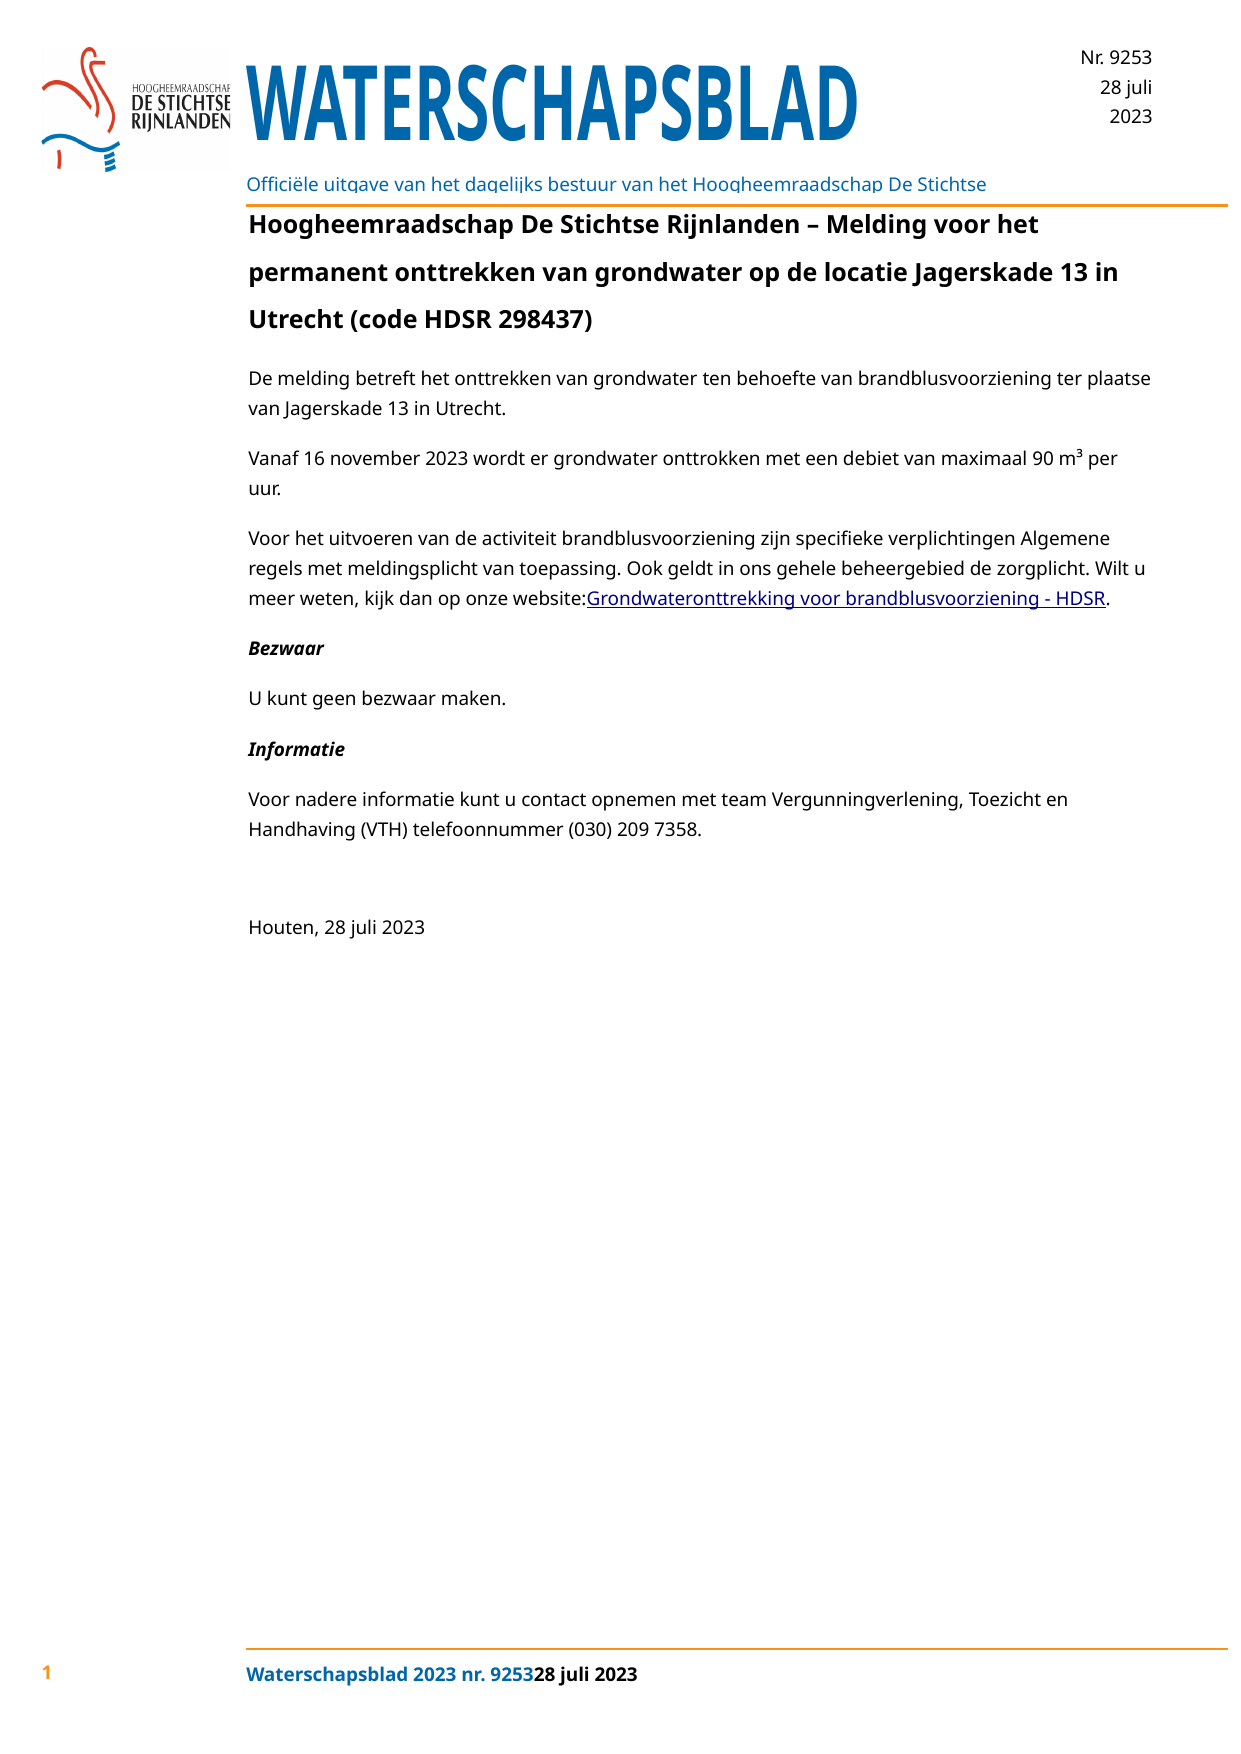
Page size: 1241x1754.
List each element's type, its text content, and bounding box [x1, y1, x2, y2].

text Houten, 28 juli 2023 [248, 914, 1152, 940]
text De melding betreft het onttrekken van grondwater ten behoefte van brandblusvoorziening ter plaatse van Jagerskade 13 in Utrecht. [248, 366, 1152, 421]
text Voor het uitvoeren van de activiteit brandblusvoorziening zijn specifieke verplichtingen Algemene regels met meldingsplicht van toepassing. Ook geldt in ons gehele beheergebied de zorgplicht. Wilt u meer weten, kijk dan op onze website:Grondwateronttrekking voor brandblusvoorziening - HDSR. [248, 526, 1152, 610]
text Vanaf 16 november 2023 wordt er grondwater onttrokken met een debiet van maximaal 90 m³ per uur. [248, 446, 1152, 501]
picture [41, 47, 231, 172]
text Informatie [248, 736, 1152, 762]
text U kunt geen bezwaar maken. [248, 686, 1152, 711]
text Voor nadere informatie kunt u contact opnemen met team Vergunningverlening, Toezicht en Handhaving (VTH) telefoonnummer (030) 209 7358. [248, 786, 1152, 842]
text Hoogheemraadschap De Stichtse Rijnlanden – Melding voor het permanent onttrekken van grondwater op de locatie Jagerskade 13 in Utrecht (code HDSR 298437) [248, 207, 1152, 336]
text Bezwaar [248, 635, 1152, 661]
